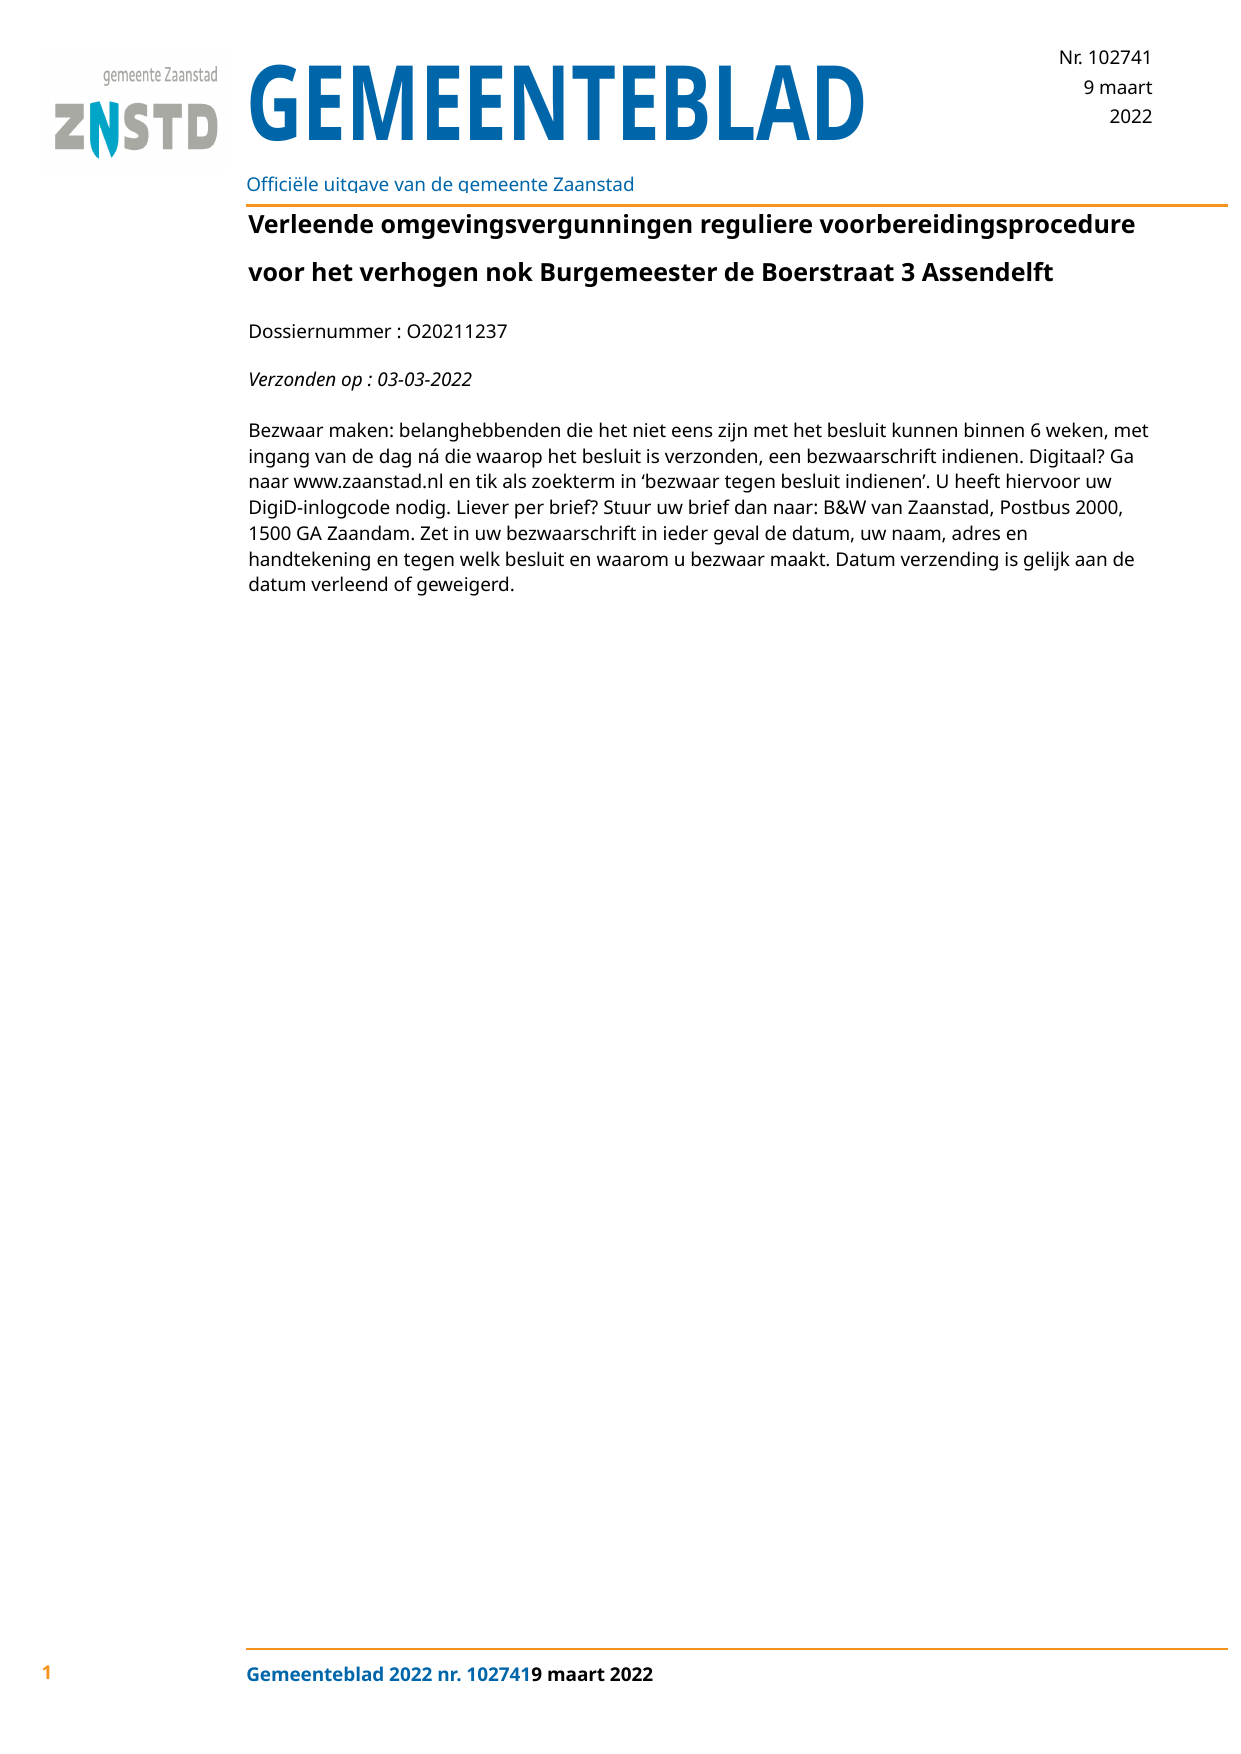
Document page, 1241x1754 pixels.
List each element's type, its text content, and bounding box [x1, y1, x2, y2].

text Bezwaar maken: belanghebbenden die het niet eens zijn met het besluit kunnen binnen 6 weken, met ingang van de dag ná die waarop het besluit is verzonden, een bezwaarschrift indienen. Digitaal? Ga naar www.zaanstad.nl en tik als zoekterm in ‘bezwaar tegen besluit indienen’. U heeft hiervoor uw DigiD-inlogcode nodig. Liever per brief? Stuur uw brief dan naar: B&W van Zaanstad, Postbus 2000, 1500 GA Zaandam. Zet in uw bezwaarschrift in ieder geval de datum, uw naam, adres en handtekening en tegen welk besluit en waarom u bezwaar maakt. Datum verzending is gelijk aan de datum verleend of geweigerd. [248, 417, 1152, 597]
text Verzonden op : 03-03-2022 [248, 366, 1152, 391]
text Dossiernummer : O20211237 [248, 318, 1152, 344]
picture [41, 47, 231, 172]
text Verleende omgevingsvergunningen reguliere voorbereidingsprocedure voor het verhogen nok Burgemeester de Boerstraat 3 Assendelft [248, 207, 1152, 288]
